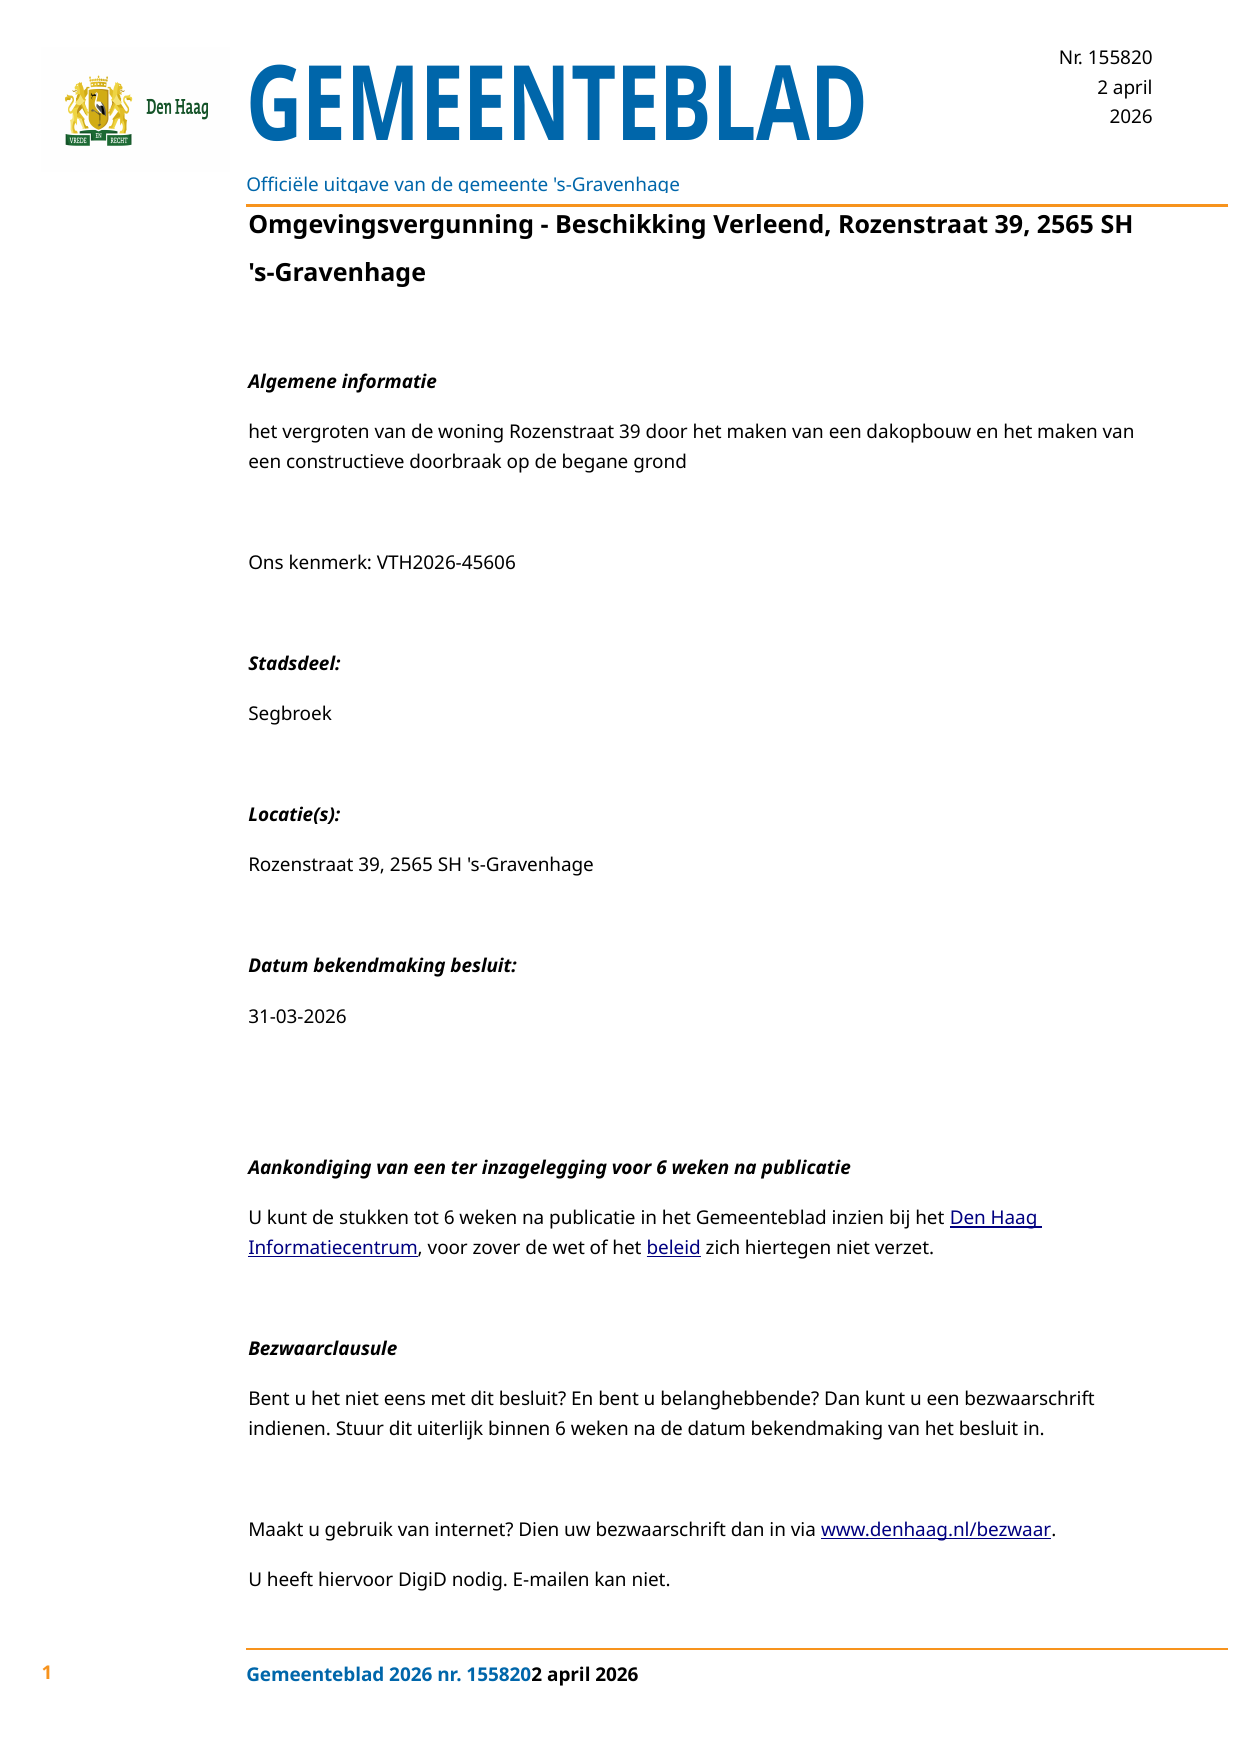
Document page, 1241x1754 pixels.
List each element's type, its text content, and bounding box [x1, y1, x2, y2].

picture [41, 47, 231, 172]
text Datum bekendmaking besluit: [248, 952, 1152, 978]
text 31-03-2026 [248, 1003, 1152, 1029]
text U kunt de stukken tot 6 weken na publicatie in het Gemeenteblad inzien bij het Den Haag Informatiecentrum, voor zover de wet of het beleid zich hiertegen niet verzet. [248, 1204, 1152, 1260]
text Maakt u gebruik van internet? Dien uw bezwaarschrift dan in via www.denhaag.nl/bezwaar. [248, 1516, 1152, 1542]
text Ons kenmerk: VTH2026-45606 [248, 549, 1152, 575]
text Algemene informatie [248, 368, 1152, 394]
text Bent u het niet eens met dit besluit? En bent u belanghebbende? Dan kunt u een bezwaarschrift indienen. Stuur dit uiterlijk binnen 6 weken na de datum bekendmaking van het besluit in. [248, 1385, 1152, 1441]
text Omgevingsvergunning - Beschikking Verleend, Rozenstraat 39, 2565 SH 's-Gravenhage [248, 207, 1152, 288]
text Rozenstraat 39, 2565 SH 's-Gravenhage [248, 852, 1152, 877]
text U heeft hiervoor DigiD nodig. E-mailen kan niet. [248, 1566, 1152, 1592]
text Locatie(s): [248, 801, 1152, 827]
text Aankondiging van een ter inzagelegging voor 6 weken na publicatie [248, 1154, 1152, 1180]
text Bezwaarclausule [248, 1335, 1152, 1361]
text het vergroten van de woning Rozenstraat 39 door het maken van een dakopbouw en het maken van een constructieve doorbraak op de begane grond [248, 419, 1152, 474]
text Stadsdeel: [248, 650, 1152, 676]
text Segbroek [248, 700, 1152, 726]
